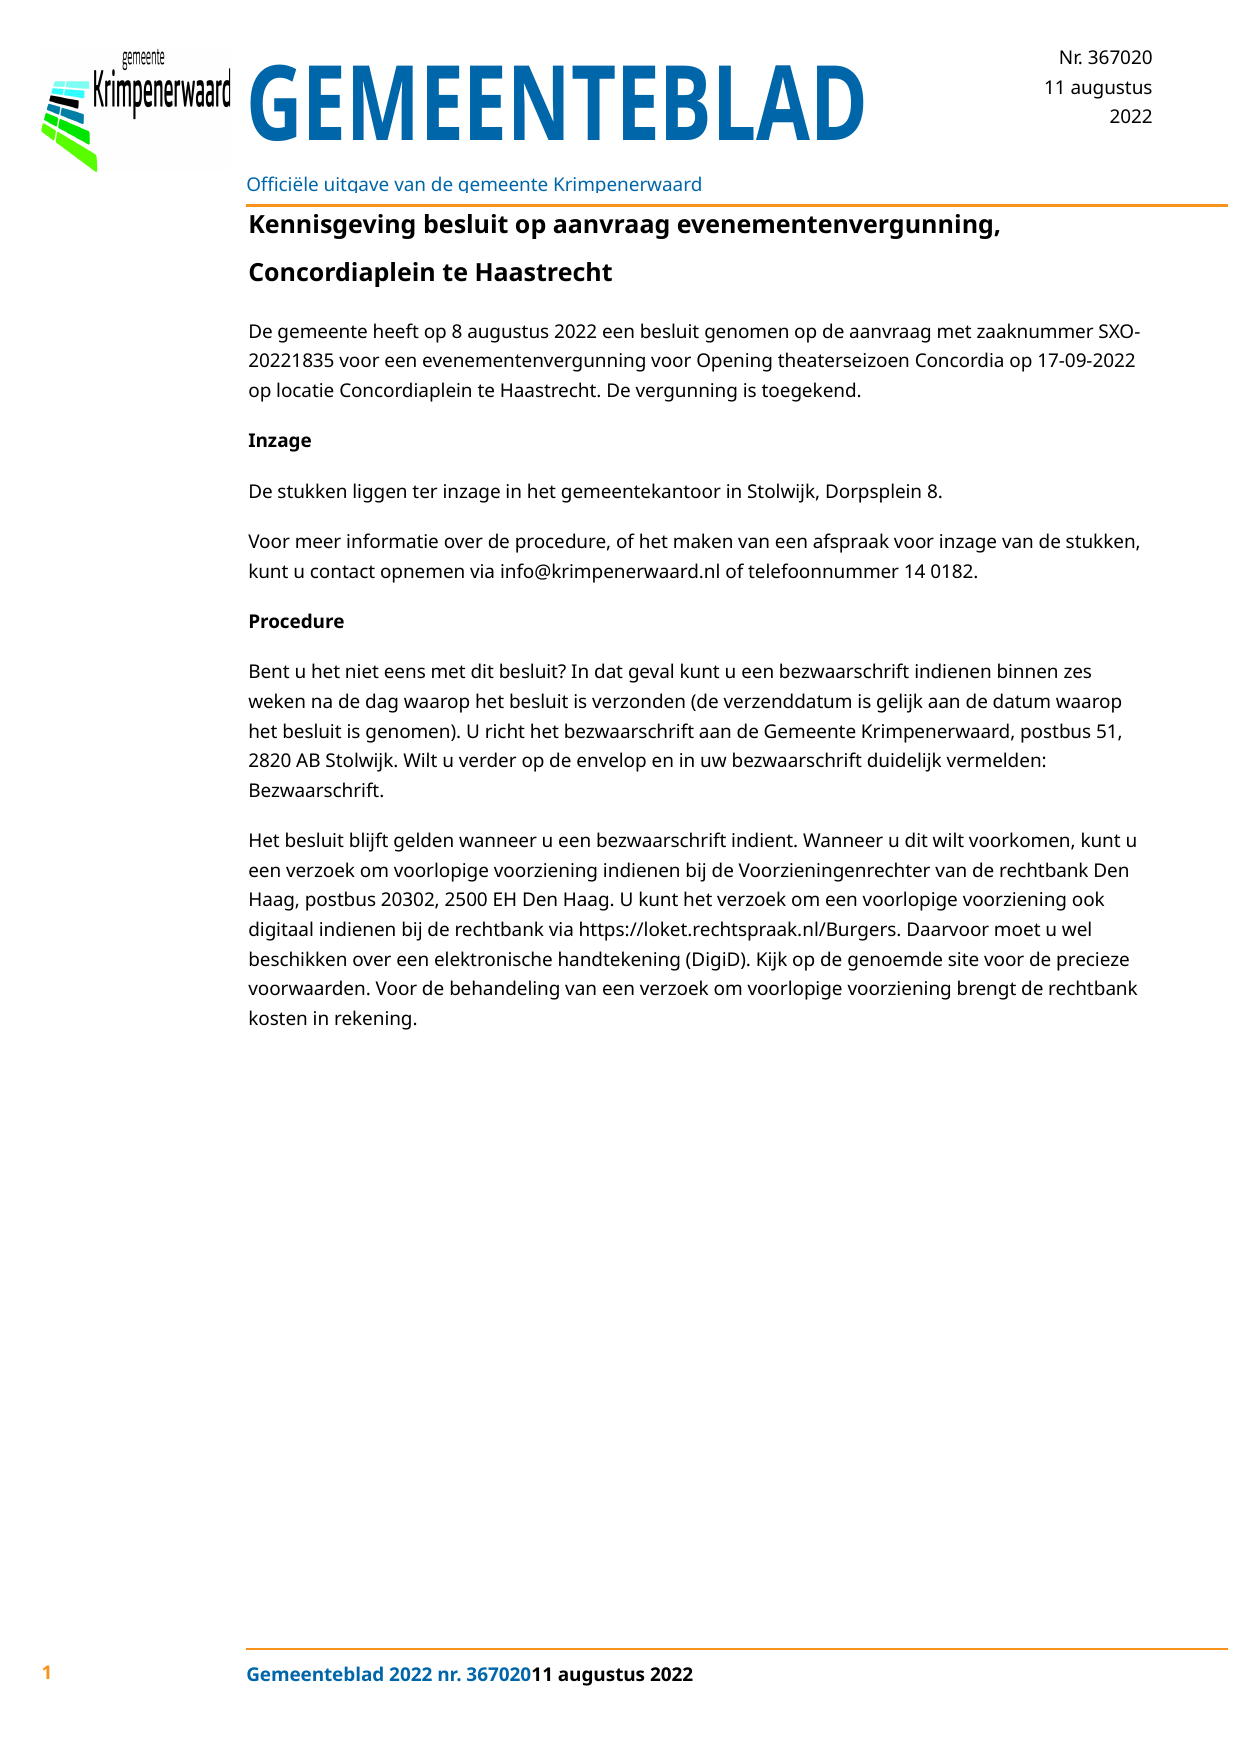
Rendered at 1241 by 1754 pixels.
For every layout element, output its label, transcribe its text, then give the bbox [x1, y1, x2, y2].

picture [41, 47, 231, 172]
text Bent u het niet eens met dit besluit? In dat geval kunt u een bezwaarschrift indienen binnen zes weken na de dag waarop het besluit is verzonden (de verzenddatum is gelijk aan de datum waarop het besluit is genomen). U richt het bezwaarschrift aan de Gemeente Krimpenerwaard, postbus 51, 2820 AB Stolwijk. Wilt u verder op de envelop en in uw bezwaarschrift duidelijk vermelden: Bezwaarschrift. [248, 659, 1152, 803]
text Inzage [248, 427, 1152, 453]
text Procedure [248, 608, 1152, 634]
text Voor meer informatie over de procedure, of het maken van een afspraak voor inzage van de stukken, kunt u contact opnemen via info@krimpenerwaard.nl of telefoonnummer 14 0182. [248, 528, 1152, 584]
text De stukken liggen ter inzage in het gemeentekantoor in Stolwijk, Dorpsplein 8. [248, 478, 1152, 504]
text Kennisgeving besluit op aanvraag evenementenvergunning, Concordiaplein te Haastrecht [248, 207, 1152, 288]
text Het besluit blijft gelden wanneer u een bezwaarschrift indient. Wanneer u dit wilt voorkomen, kunt u een verzoek om voorlopige voorziening indienen bij de Voorzieningenrechter van de rechtbank Den Haag, postbus 20302, 2500 EH Den Haag. U kunt het verzoek om een voorlopige voorziening ook digitaal indienen bij de rechtbank via https://loket.rechtspraak.nl/Burgers. Daarvoor moet u wel beschikken over een elektronische handtekening (DigiD). Kijk op de genoemde site voor de precieze voorwaarden. Voor de behandeling van een verzoek om voorlopige voorziening brengt de rechtbank kosten in rekening. [248, 827, 1152, 1031]
text De gemeente heeft op 8 augustus 2022 een besluit genomen op de aanvraag met zaaknummer SXO-20221835 voor een evenementenvergunning voor Opening theaterseizoen Concordia op 17-09-2022 op locatie Concordiaplein te Haastrecht. De vergunning is toegekend. [248, 318, 1152, 403]
